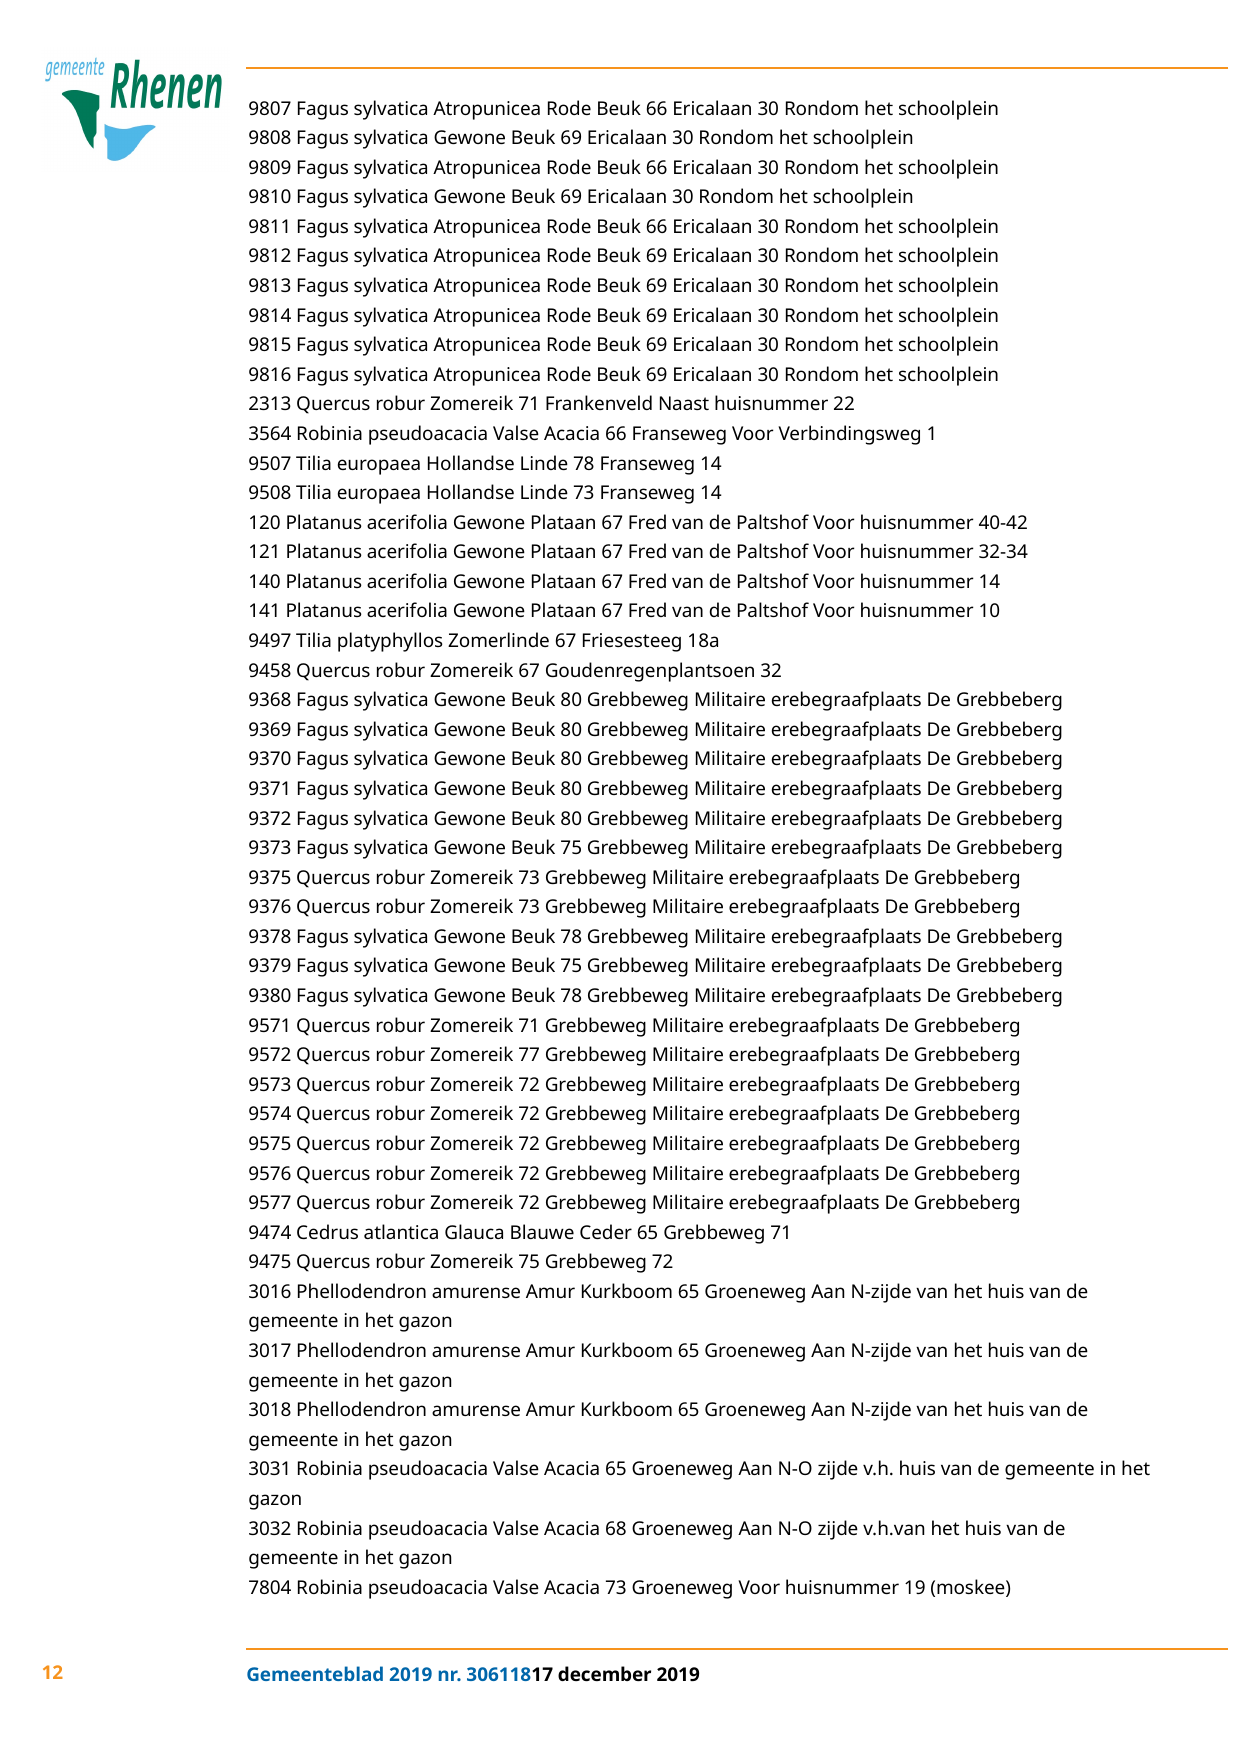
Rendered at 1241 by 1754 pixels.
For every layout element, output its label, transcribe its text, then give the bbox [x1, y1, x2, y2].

text 9816 Fagus sylvatica Atropunicea Rode Beuk 69 Ericalaan 30 Rondom het schoolplein [248, 361, 1152, 387]
text 7804 Robinia pseudoacacia Valse Acacia 73 Groeneweg Voor huisnummer 19 (moskee) [248, 1574, 1152, 1600]
text 9573 Quercus robur Zomereik 72 Grebbeweg Militaire erebegraafplaats De Grebbeberg [248, 1071, 1152, 1097]
text 3017 Phellodendron amurense Amur Kurkboom 65 Groeneweg Aan N-zijde van het huis van de gemeente in het gazon [248, 1337, 1152, 1393]
text 9369 Fagus sylvatica Gewone Beuk 80 Grebbeweg Militaire erebegraafplaats De Grebbeberg [248, 716, 1152, 742]
text 9576 Quercus robur Zomereik 72 Grebbeweg Militaire erebegraafplaats De Grebbeberg [248, 1160, 1152, 1186]
picture [41, 47, 231, 172]
text 9507 Tilia europaea Hollandse Linde 78 Franseweg 14 [248, 450, 1152, 476]
text 3564 Robinia pseudoacacia Valse Acacia 66 Franseweg Voor Verbindingsweg 1 [248, 420, 1152, 446]
text 9458 Quercus robur Zomereik 67 Goudenregenplantsoen 32 [248, 657, 1152, 683]
text 9577 Quercus robur Zomereik 72 Grebbeweg Militaire erebegraafplaats De Grebbeberg [248, 1189, 1152, 1215]
text 9808 Fagus sylvatica Gewone Beuk 69 Ericalaan 30 Rondom het schoolplein [248, 124, 1152, 150]
text 9809 Fagus sylvatica Atropunicea Rode Beuk 66 Ericalaan 30 Rondom het schoolplein [248, 154, 1152, 180]
text 9575 Quercus robur Zomereik 72 Grebbeweg Militaire erebegraafplaats De Grebbeberg [248, 1130, 1152, 1156]
text 9368 Fagus sylvatica Gewone Beuk 80 Grebbeweg Militaire erebegraafplaats De Grebbeberg [248, 686, 1152, 712]
text 9497 Tilia platyphyllos Zomerlinde 67 Friesesteeg 18a [248, 627, 1152, 653]
text 121 Platanus acerifolia Gewone Plataan 67 Fred van de Paltshof Voor huisnummer 32-34 [248, 538, 1152, 564]
text 140 Platanus acerifolia Gewone Plataan 67 Fred van de Paltshof Voor huisnummer 14 [248, 568, 1152, 594]
text 9375 Quercus robur Zomereik 73 Grebbeweg Militaire erebegraafplaats De Grebbeberg [248, 864, 1152, 890]
text 3031 Robinia pseudoacacia Valse Acacia 65 Groeneweg Aan N-O zijde v.h. huis van de gemeente in het gazon [248, 1456, 1152, 1511]
text 2313 Quercus robur Zomereik 71 Frankenveld Naast huisnummer 22 [248, 391, 1152, 416]
text 9376 Quercus robur Zomereik 73 Grebbeweg Militaire erebegraafplaats De Grebbeberg [248, 893, 1152, 919]
text 9813 Fagus sylvatica Atropunicea Rode Beuk 69 Ericalaan 30 Rondom het schoolplein [248, 272, 1152, 298]
text 3032 Robinia pseudoacacia Valse Acacia 68 Groeneweg Aan N-O zijde v.h.van het huis van de gemeente in het gazon [248, 1515, 1152, 1570]
text 9812 Fagus sylvatica Atropunicea Rode Beuk 69 Ericalaan 30 Rondom het schoolplein [248, 243, 1152, 268]
text 9372 Fagus sylvatica Gewone Beuk 80 Grebbeweg Militaire erebegraafplaats De Grebbeberg [248, 805, 1152, 831]
text 9380 Fagus sylvatica Gewone Beuk 78 Grebbeweg Militaire erebegraafplaats De Grebbeberg [248, 982, 1152, 1008]
text 3018 Phellodendron amurense Amur Kurkboom 65 Groeneweg Aan N-zijde van het huis van de gemeente in het gazon [248, 1396, 1152, 1452]
text 9379 Fagus sylvatica Gewone Beuk 75 Grebbeweg Militaire erebegraafplaats De Grebbeberg [248, 953, 1152, 978]
text 9811 Fagus sylvatica Atropunicea Rode Beuk 66 Ericalaan 30 Rondom het schoolplein [248, 213, 1152, 239]
text 120 Platanus acerifolia Gewone Plataan 67 Fred van de Paltshof Voor huisnummer 40-42 [248, 509, 1152, 535]
text 9475 Quercus robur Zomereik 75 Grebbeweg 72 [248, 1248, 1152, 1274]
text 9814 Fagus sylvatica Atropunicea Rode Beuk 69 Ericalaan 30 Rondom het schoolplein [248, 302, 1152, 328]
text 9571 Quercus robur Zomereik 71 Grebbeweg Militaire erebegraafplaats De Grebbeberg [248, 1012, 1152, 1038]
text 141 Platanus acerifolia Gewone Plataan 67 Fred van de Paltshof Voor huisnummer 10 [248, 598, 1152, 623]
text 9373 Fagus sylvatica Gewone Beuk 75 Grebbeweg Militaire erebegraafplaats De Grebbeberg [248, 834, 1152, 860]
text 9574 Quercus robur Zomereik 72 Grebbeweg Militaire erebegraafplaats De Grebbeberg [248, 1101, 1152, 1126]
text 9378 Fagus sylvatica Gewone Beuk 78 Grebbeweg Militaire erebegraafplaats De Grebbeberg [248, 923, 1152, 949]
text 9810 Fagus sylvatica Gewone Beuk 69 Ericalaan 30 Rondom het schoolplein [248, 183, 1152, 209]
text 9508 Tilia europaea Hollandse Linde 73 Franseweg 14 [248, 479, 1152, 505]
text 9474 Cedrus atlantica Glauca Blauwe Ceder 65 Grebbeweg 71 [248, 1219, 1152, 1245]
text 9370 Fagus sylvatica Gewone Beuk 80 Grebbeweg Militaire erebegraafplaats De Grebbeberg [248, 746, 1152, 771]
text 3016 Phellodendron amurense Amur Kurkboom 65 Groeneweg Aan N-zijde van het huis van de gemeente in het gazon [248, 1278, 1152, 1333]
text 9371 Fagus sylvatica Gewone Beuk 80 Grebbeweg Militaire erebegraafplaats De Grebbeberg [248, 775, 1152, 801]
text 9815 Fagus sylvatica Atropunicea Rode Beuk 69 Ericalaan 30 Rondom het schoolplein [248, 331, 1152, 357]
text 9807 Fagus sylvatica Atropunicea Rode Beuk 66 Ericalaan 30 Rondom het schoolplein [248, 95, 1152, 121]
text 9572 Quercus robur Zomereik 77 Grebbeweg Militaire erebegraafplaats De Grebbeberg [248, 1041, 1152, 1067]
